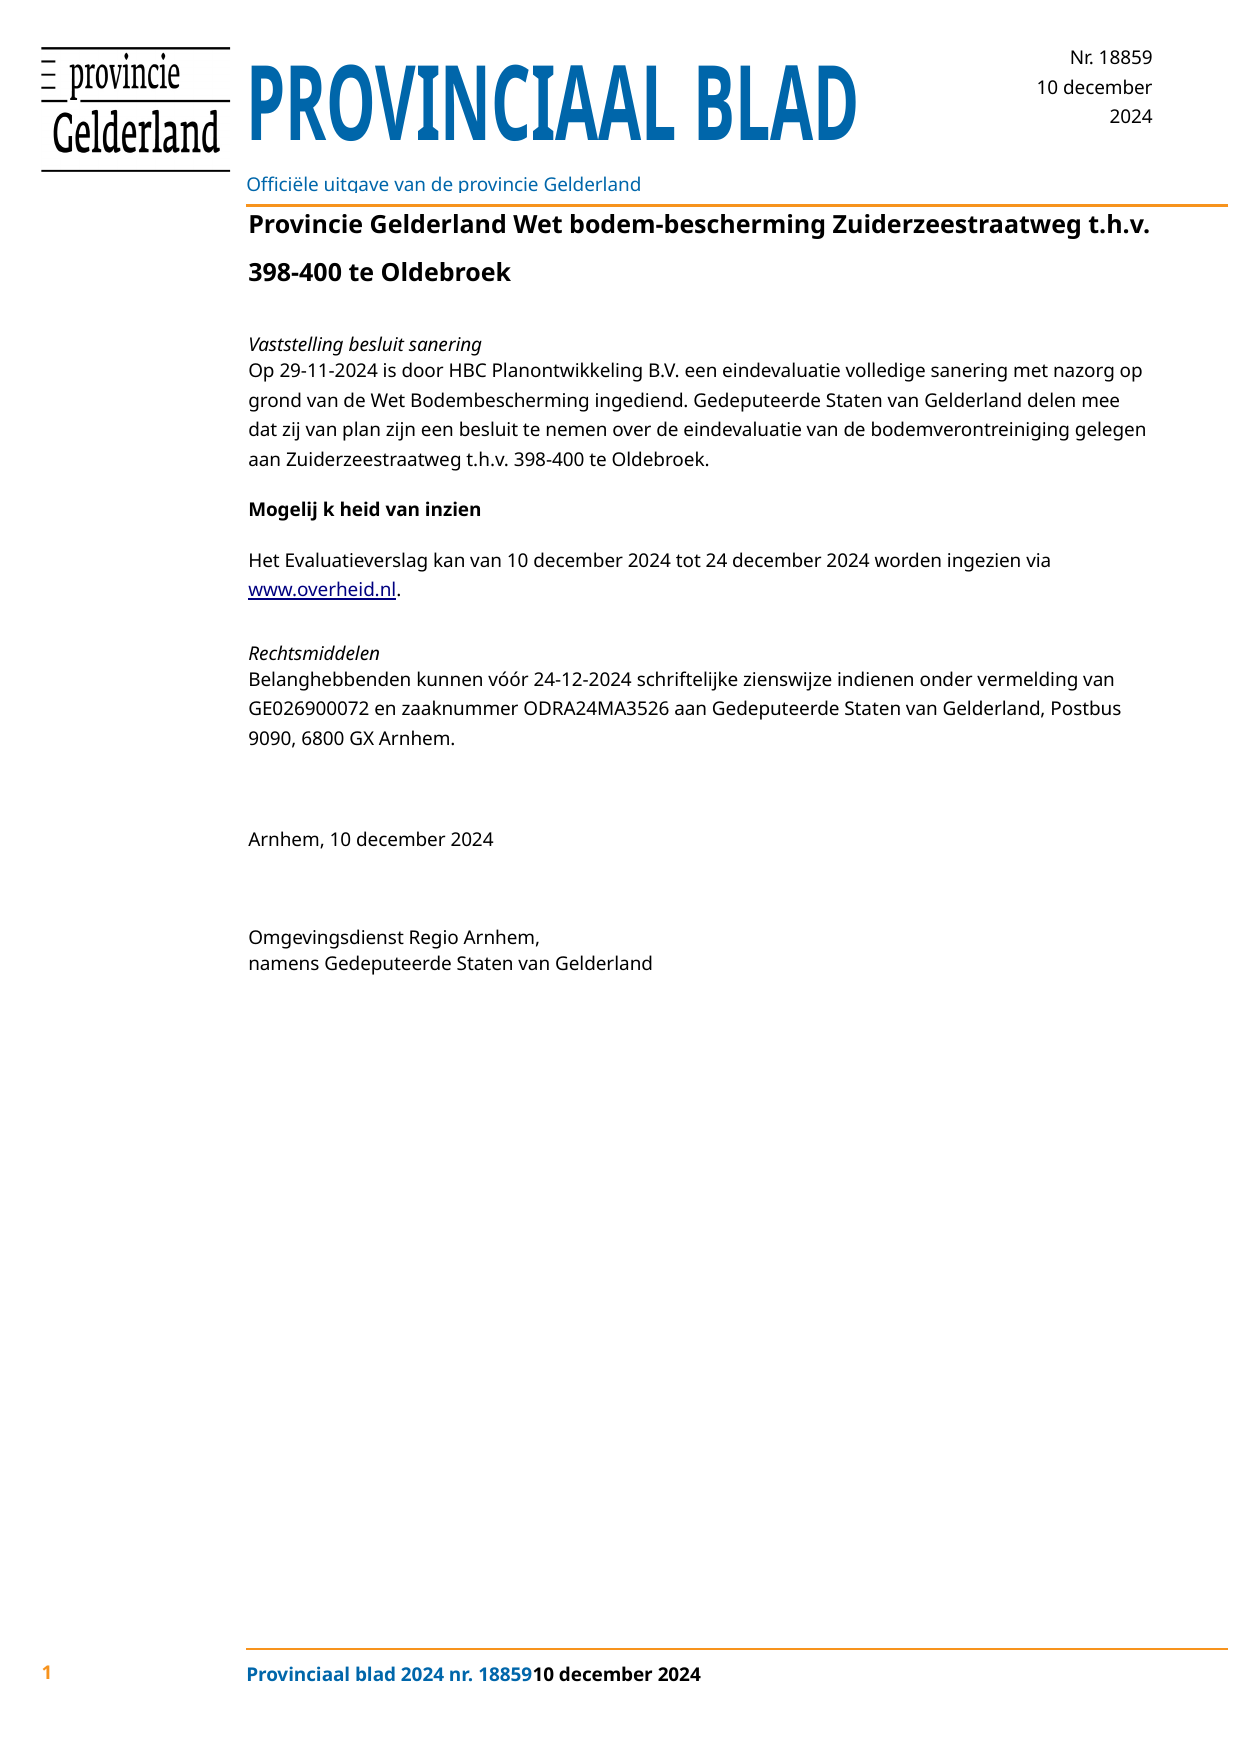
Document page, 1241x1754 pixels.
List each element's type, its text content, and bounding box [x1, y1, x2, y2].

text Het Evaluatieverslag kan van 10 december 2024 tot 24 december 2024 worden ingezien via www.overheid.nl. [248, 547, 1152, 602]
text Op 29-11-2024 is door HBC Planontwikkeling B.V. een eindevaluatie volledige sanering met nazorg op grond van de Wet Bodembescherming ingediend. Gedeputeerde Staten van Gelderland delen mee dat zij van plan zijn een besluit te nemen over de eindevaluatie van de bodemverontreiniging gelegen aan Zuiderzeestraatweg t.h.v. 398-400 te Oldebroek. [248, 357, 1152, 472]
text Rechtsmiddelen [248, 640, 1152, 666]
picture [41, 47, 231, 172]
text Omgevingsdienst Regio Arnhem, [248, 924, 1152, 950]
text Provincie Gelderland Wet bodem-bescherming Zuiderzeestraatweg t.h.v. 398-400 te Oldebroek [248, 207, 1152, 288]
text Mogelij k heid van inzien [248, 496, 1152, 522]
text Vaststelling besluit sanering [248, 331, 1152, 357]
text namens Gedeputeerde Staten van Gelderland [248, 950, 1152, 976]
text Arnhem, 10 december 2024 [248, 826, 1152, 852]
text Belanghebbenden kunnen vóór 24-12-2024 schriftelijke zienswijze indienen onder vermelding van GE026900072 en zaaknummer ODRA24MA3526 aan Gedeputeerde Staten van Gelderland, Postbus 9090, 6800 GX Arnhem. [248, 666, 1152, 751]
